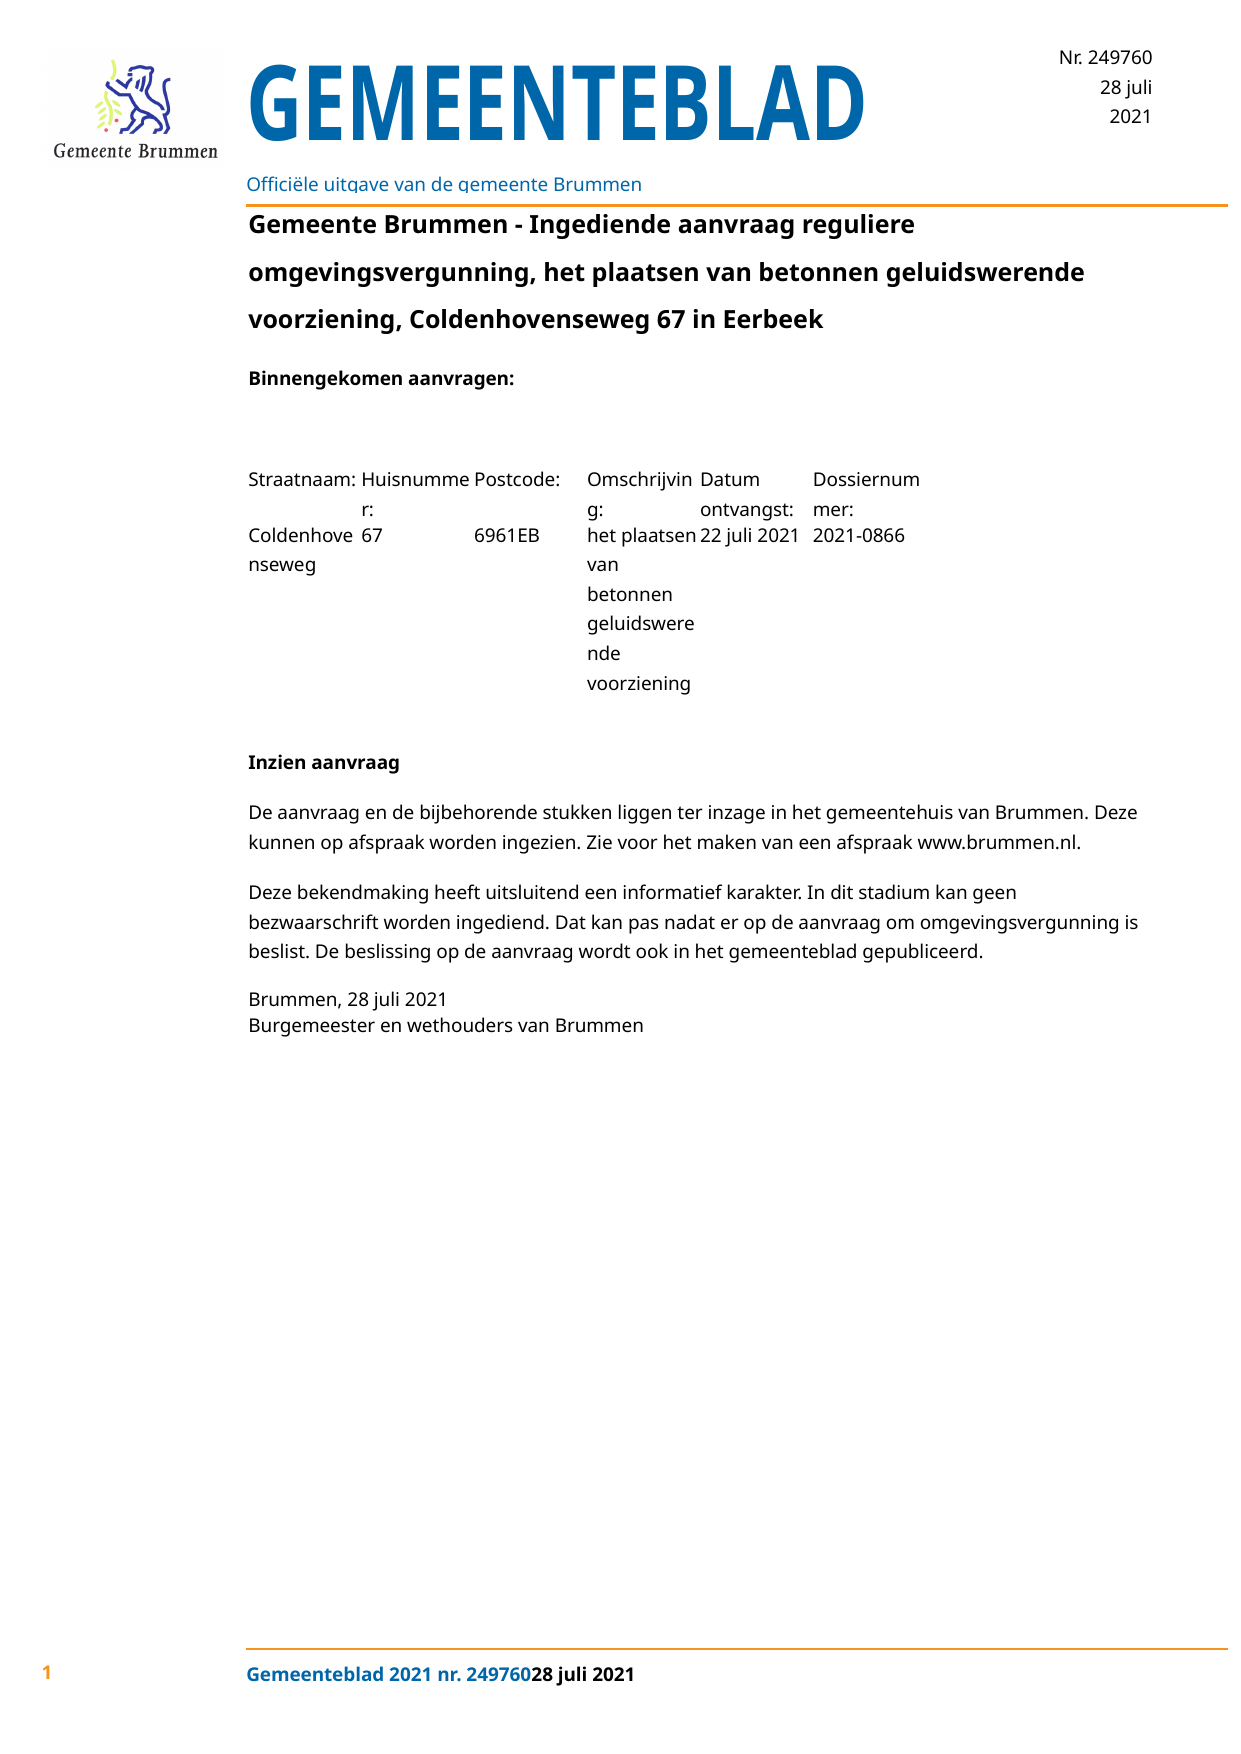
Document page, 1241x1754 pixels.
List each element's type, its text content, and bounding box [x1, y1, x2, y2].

table_header [1039, 466, 1152, 522]
table_cell [926, 522, 1038, 695]
text Inzien aanvraag [248, 749, 1152, 775]
text Binnengekomen aanvragen: [248, 366, 1152, 391]
table_header Huisnummer: [361, 466, 474, 522]
table_header Postcode: [474, 466, 587, 522]
table_cell 6961EB [474, 522, 587, 695]
table_cell het plaatsen van betonnen geluidswerende voorziening [587, 522, 700, 695]
text Gemeente Brummen - Ingediende aanvraag reguliere omgevingsvergunning, het plaatsen van betonnen geluidswerende voorziening, Coldenhovenseweg 67 in Eerbeek [248, 207, 1152, 336]
table_header Omschrijving: [587, 466, 700, 522]
table_cell 67 [361, 522, 474, 695]
table_cell 2021-0866 [813, 522, 926, 695]
table_cell 22 juli 2021 [700, 522, 813, 695]
table_cell [1039, 522, 1152, 695]
table_header Datum ontvangst: [700, 466, 813, 522]
table_header Dossiernummer: [813, 466, 926, 522]
text Brummen, 28 juli 2021 [248, 986, 1152, 1012]
table_header [926, 466, 1038, 522]
picture [41, 47, 231, 172]
table_cell Coldenhovenseweg [248, 522, 361, 695]
table_header Straatnaam: [248, 466, 361, 522]
text Burgemeester en wethouders van Brummen [248, 1012, 1152, 1038]
text Deze bekendmaking heeft uitsluitend een informatief karakter. In dit stadium kan geen bezwaarschrift worden ingediend. Dat kan pas nadat er op de aanvraag om omgevingsvergunning is beslist. De beslissing op de aanvraag wordt ook in het gemeenteblad gepubliceerd. [248, 879, 1152, 964]
text De aanvraag en de bijbehorende stukken liggen ter inzage in het gemeentehuis van Brummen. Deze kunnen op afspraak worden ingezien. Zie voor het maken van een afspraak www.brummen.nl. [248, 799, 1152, 855]
